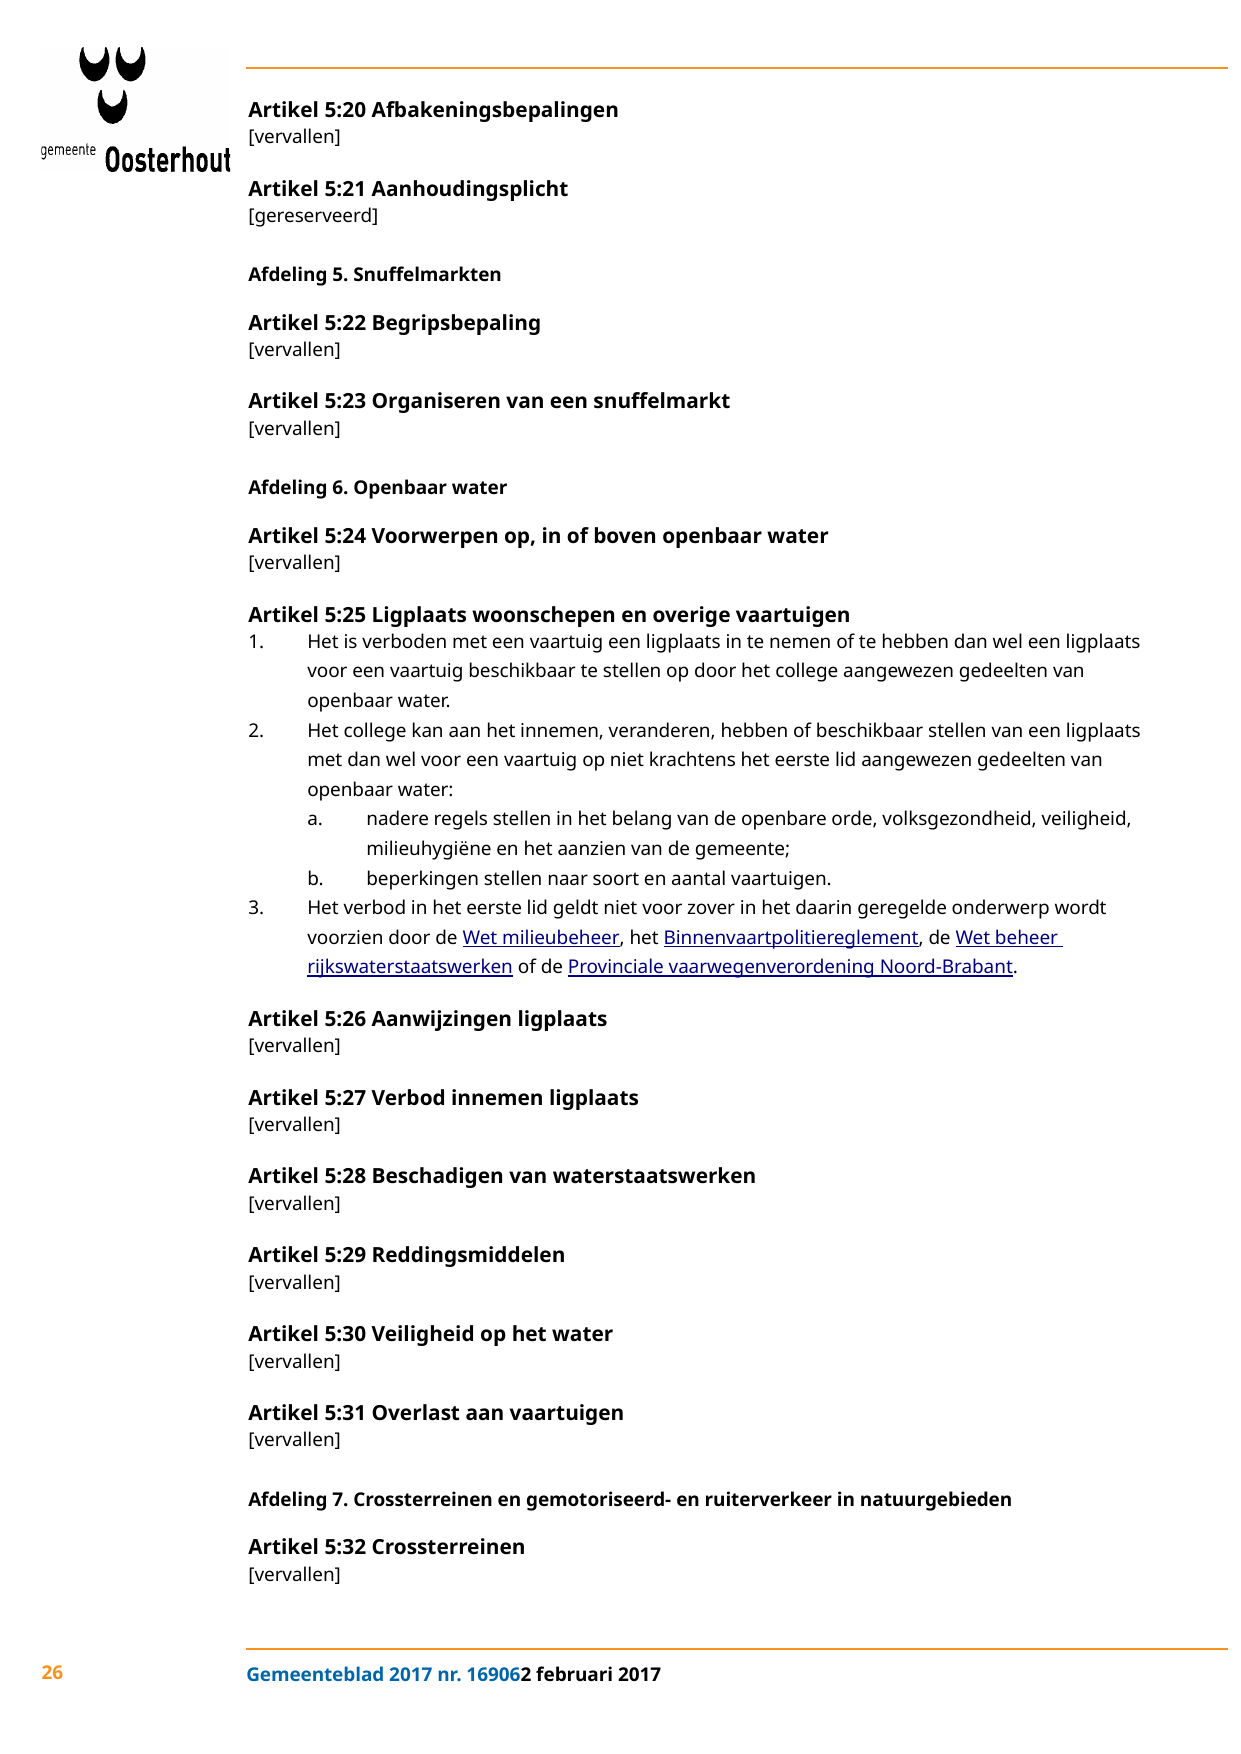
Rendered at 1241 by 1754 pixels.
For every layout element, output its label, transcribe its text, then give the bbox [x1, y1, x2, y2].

list nadere regels stellen in het belang van de openbare orde, volksgezondheid, veiligheid, milieuhygiëne en het aanzien van de gemeente; [307, 806, 1152, 861]
text Artikel 5:20 Afbakeningsbepalingen [248, 95, 1152, 123]
text [vervallen] [248, 1032, 1152, 1058]
text Afdeling 7. Crossterreinen en gemotoriseerd- en ruiterverkeer in natuurgebieden [248, 1486, 1152, 1512]
text [vervallen] [248, 415, 1152, 441]
text Artikel 5:21 Aanhoudingsplicht [248, 174, 1152, 202]
list Het is verboden met een vaartuig een ligplaats in te nemen of te hebben dan wel een ligplaats voor een vaartuig beschikbaar te stellen op door het college aangewezen gedeelten van openbaar water. [248, 628, 1152, 713]
text Artikel 5:26 Aanwijzingen ligplaats [248, 1004, 1152, 1032]
text [vervallen] [248, 1348, 1152, 1373]
text Afdeling 5. Snuffelmarkten [248, 261, 1152, 287]
text [vervallen] [248, 549, 1152, 575]
text [vervallen] [248, 1269, 1152, 1295]
text Afdeling 6. Openbaar water [248, 474, 1152, 500]
list beperkingen stellen naar soort en aantal vaartuigen. [307, 865, 1152, 891]
text Artikel 5:30 Veiligheid op het water [248, 1319, 1152, 1348]
list Het college kan aan het innemen, veranderen, hebben of beschikbaar stellen van een ligplaats met dan wel voor een vaartuig op niet krachtens het eerste lid aangewezen gedeelten van openbaar water: [248, 717, 1152, 802]
text [gereserveerd] [248, 202, 1152, 228]
text Artikel 5:23 Organiseren van een snuffelmarkt [248, 387, 1152, 415]
text [vervallen] [248, 1190, 1152, 1216]
text Artikel 5:22 Begripsbepaling [248, 308, 1152, 336]
list Het verbod in het eerste lid geldt niet voor zover in het daarin geregelde onderwerp wordt voorzien door de Wet milieubeheer, het Binnenvaartpolitiereglement, de Wet beheer rijkswaterstaatswerken of de Provinciale vaarwegenverordening Noord-Brabant. [248, 894, 1152, 979]
text [vervallen] [248, 123, 1152, 149]
text Artikel 5:24 Voorwerpen op, in of boven openbaar water [248, 521, 1152, 549]
picture [41, 47, 231, 172]
text [vervallen] [248, 1427, 1152, 1452]
text Artikel 5:31 Overlast aan vaartuigen [248, 1398, 1152, 1427]
text Artikel 5:28 Beschadigen van waterstaatswerken [248, 1162, 1152, 1190]
text Artikel 5:29 Reddingsmiddelen [248, 1241, 1152, 1269]
text Artikel 5:25 Ligplaats woonschepen en overige vaartuigen [248, 600, 1152, 628]
text [vervallen] [248, 1561, 1152, 1587]
text Artikel 5:32 Crossterreinen [248, 1532, 1152, 1561]
text [vervallen] [248, 336, 1152, 362]
text [vervallen] [248, 1111, 1152, 1137]
text Artikel 5:27 Verbod innemen ligplaats [248, 1083, 1152, 1111]
